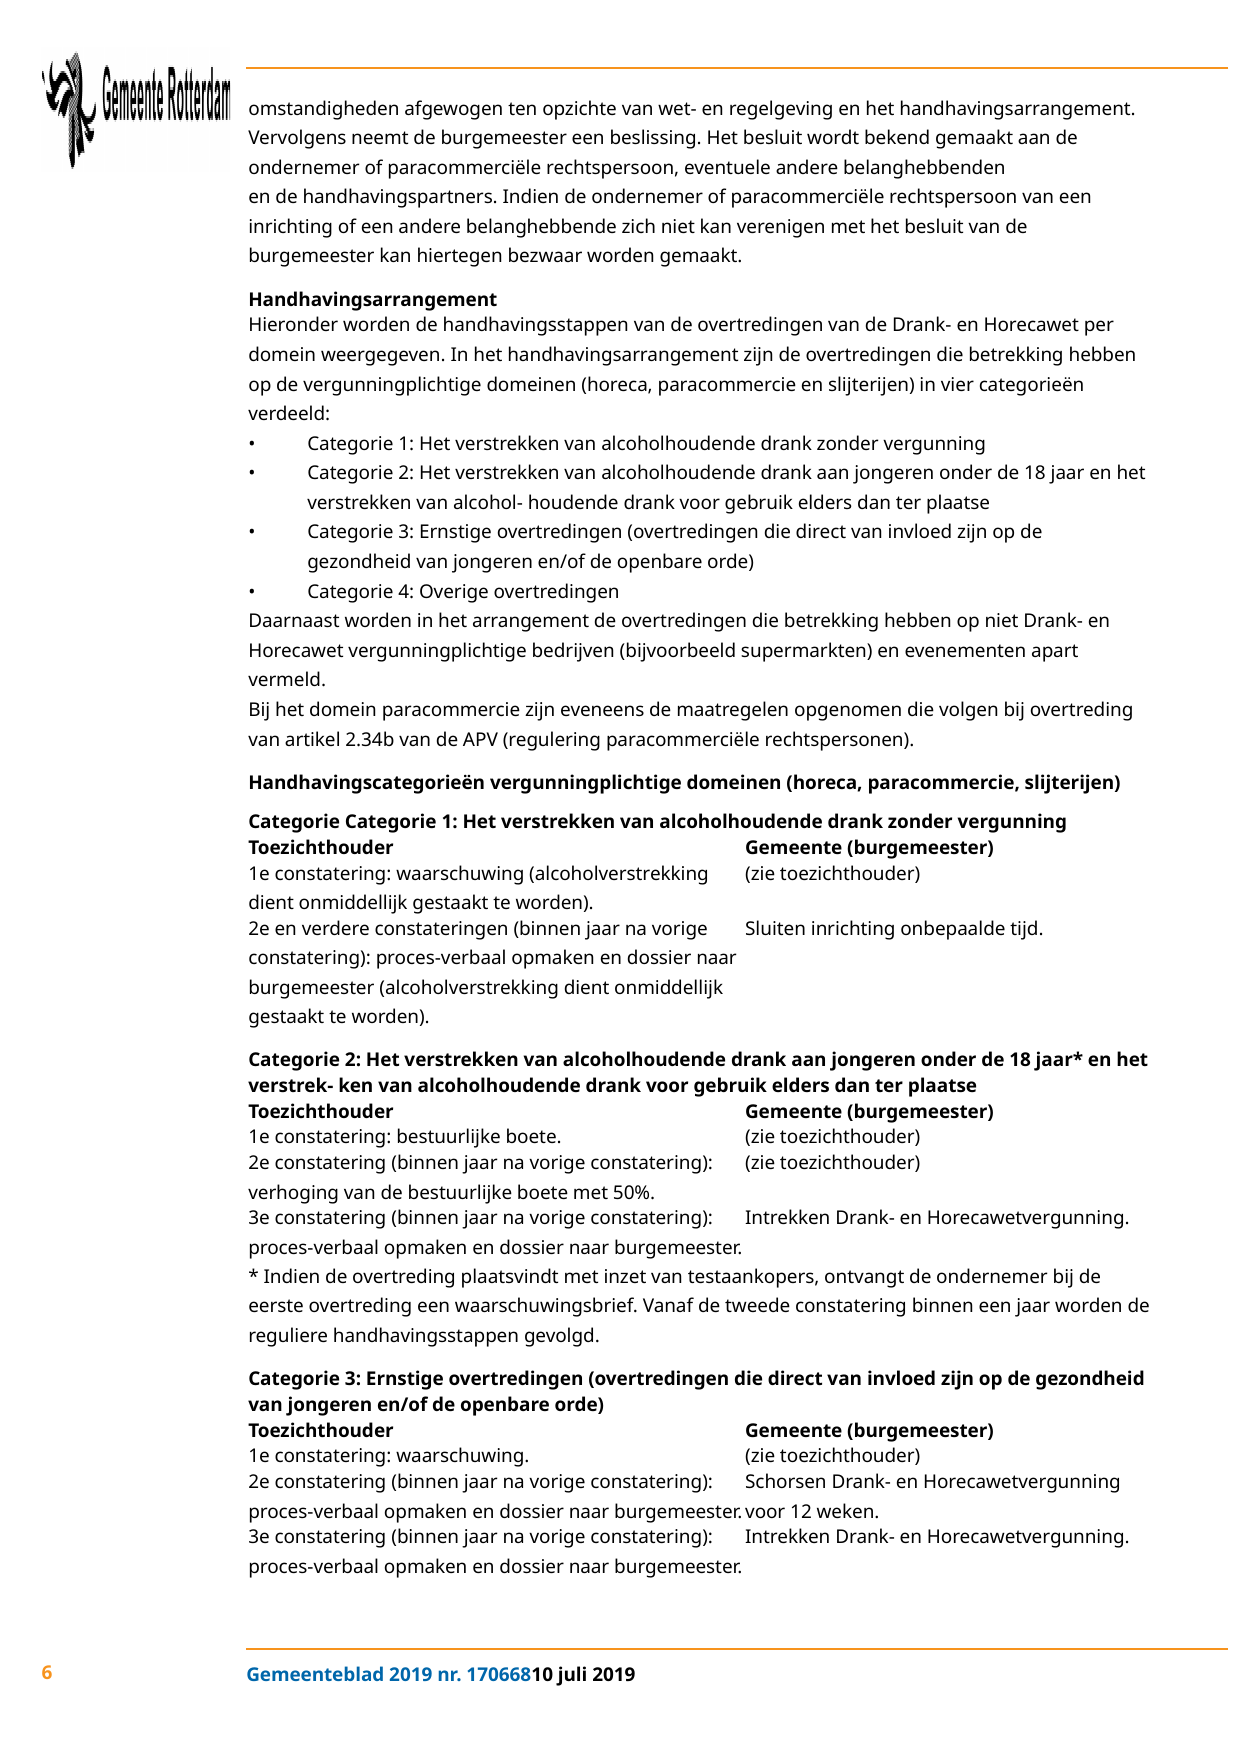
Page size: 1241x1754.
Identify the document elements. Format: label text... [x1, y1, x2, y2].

table_cell 1e constatering: waarschuwing. [248, 1443, 745, 1468]
table_cell (zie toezichthouder) [745, 860, 1152, 915]
list Categorie 1: Het verstrekken van alcoholhoudende drank zonder vergunning [248, 430, 1152, 456]
table_header Toezichthouder [248, 1098, 745, 1123]
picture [41, 47, 231, 172]
table_cell 2e constatering (binnen jaar na vorige constatering): verhoging van de bestuurlijke boete met 50%. [248, 1149, 745, 1204]
table_cell (zie toezichthouder) [745, 1124, 1152, 1149]
table_cell (zie toezichthouder) [745, 1443, 1152, 1468]
table_cell Sluiten inrichting onbepaalde tijd. [745, 915, 1152, 1029]
list Categorie 4: Overige overtredingen [248, 578, 1152, 603]
list Categorie 3: Ernstige overtredingen (overtredingen die direct van invloed zijn op de gezondheid van jongeren en/of de openbare orde) [248, 519, 1152, 574]
table_cell Schorsen Drank- en Horecawetvergunning voor 12 weken. [745, 1469, 1152, 1524]
table_cell 2e constatering (binnen jaar na vorige constatering): proces-verbaal opmaken en dossier naar burgemeester. [248, 1469, 745, 1524]
text Handhavingsarrangement [248, 286, 1152, 312]
text Bij het domein paracommercie zijn eveneens de maatregelen opgenomen die volgen bij overtreding van artikel 2.34b van de APV (regulering paracommerciële rechtspersonen). [248, 696, 1152, 751]
text en de handhavingspartners. Indien de ondernemer of paracommerciële rechtspersoon van een inrichting of een andere belanghebbende zich niet kan verenigen met het besluit van de burgemeester kan hiertegen bezwaar worden gemaakt. [248, 183, 1152, 268]
list Categorie 2: Het verstrekken van alcoholhoudende drank aan jongeren onder de 18 jaar en het verstrekken van alcohol- houdende drank voor gebruik elders dan ter plaatse [248, 459, 1152, 515]
table_cell 3e constatering (binnen jaar na vorige constatering): proces-verbaal opmaken en dossier naar burgemeester. [248, 1524, 745, 1579]
text Categorie 2: Het verstrekken van alcoholhoudende drank aan jongeren onder de 18 jaar* en het verstrek- ken van alcoholhoudende drank voor gebruik elders dan ter plaatse [248, 1046, 1152, 1098]
text * Indien de overtreding plaatsvindt met inzet van testaankopers, ontvangt de ondernemer bij de eerste overtreding een waarschuwingsbrief. Vanaf de tweede constatering binnen een jaar worden de reguliere handhavingsstappen gevolgd. [248, 1263, 1152, 1348]
text Daarnaast worden in het arrangement de overtredingen die betrekking hebben op niet Drank- en Horecawet vergunningplichtige bedrijven (bijvoorbeeld supermarkten) en evenementen apart vermeld. [248, 607, 1152, 692]
text Hieronder worden de handhavingsstappen van de overtredingen van de Drank- en Horecawet per domein weergegeven. In het handhavingsarrangement zijn de overtredingen die betrekking hebben op de vergunningplichtige domeinen (horeca, paracommercie en slijterijen) in vier categorieën verdeeld: [248, 312, 1152, 426]
table_cell (zie toezichthouder) [745, 1149, 1152, 1204]
table_cell 1e constatering: bestuurlijke boete. [248, 1124, 745, 1149]
text Categorie 3: Ernstige overtredingen (overtredingen die direct van invloed zijn op de gezondheid van jongeren en/of de openbare orde) [248, 1365, 1152, 1417]
table_cell Intrekken Drank- en Horecawetvergunning. [745, 1205, 1152, 1260]
table_header Gemeente (burgemeester) [745, 1417, 1152, 1443]
table_cell 3e constatering (binnen jaar na vorige constatering): proces-verbaal opmaken en dossier naar burgemeester. [248, 1205, 745, 1260]
table_cell 1e constatering: waarschuwing (alcoholverstrekking dient onmiddellijk gestaakt te worden). [248, 860, 745, 915]
text Categorie Categorie 1: Het verstrekken van alcoholhoudende drank zonder vergunning [248, 808, 1152, 834]
table_header Toezichthouder [248, 1417, 745, 1443]
table_header Toezichthouder [248, 834, 745, 860]
table_cell 2e en verdere constateringen (binnen jaar na vorige constatering): proces-verbaal opmaken en dossier naar burgemeester (alcoholverstrekking dient onmiddellijk gestaakt te worden). [248, 915, 745, 1029]
text Handhavingscategorieën vergunningplichtige domeinen (horeca, paracommercie, slijterijen) [248, 769, 1152, 794]
table_header Gemeente (burgemeester) [745, 834, 1152, 860]
table_header Gemeente (burgemeester) [745, 1098, 1152, 1123]
text omstandigheden afgewogen ten opzichte van wet- en regelgeving en het handhavingsarrangement. Vervolgens neemt de burgemeester een beslissing. Het besluit wordt bekend gemaakt aan de ondernemer of paracommerciële rechtspersoon, eventuele andere belanghebbenden [248, 95, 1152, 180]
table_cell Intrekken Drank- en Horecawetvergunning. [745, 1524, 1152, 1579]
